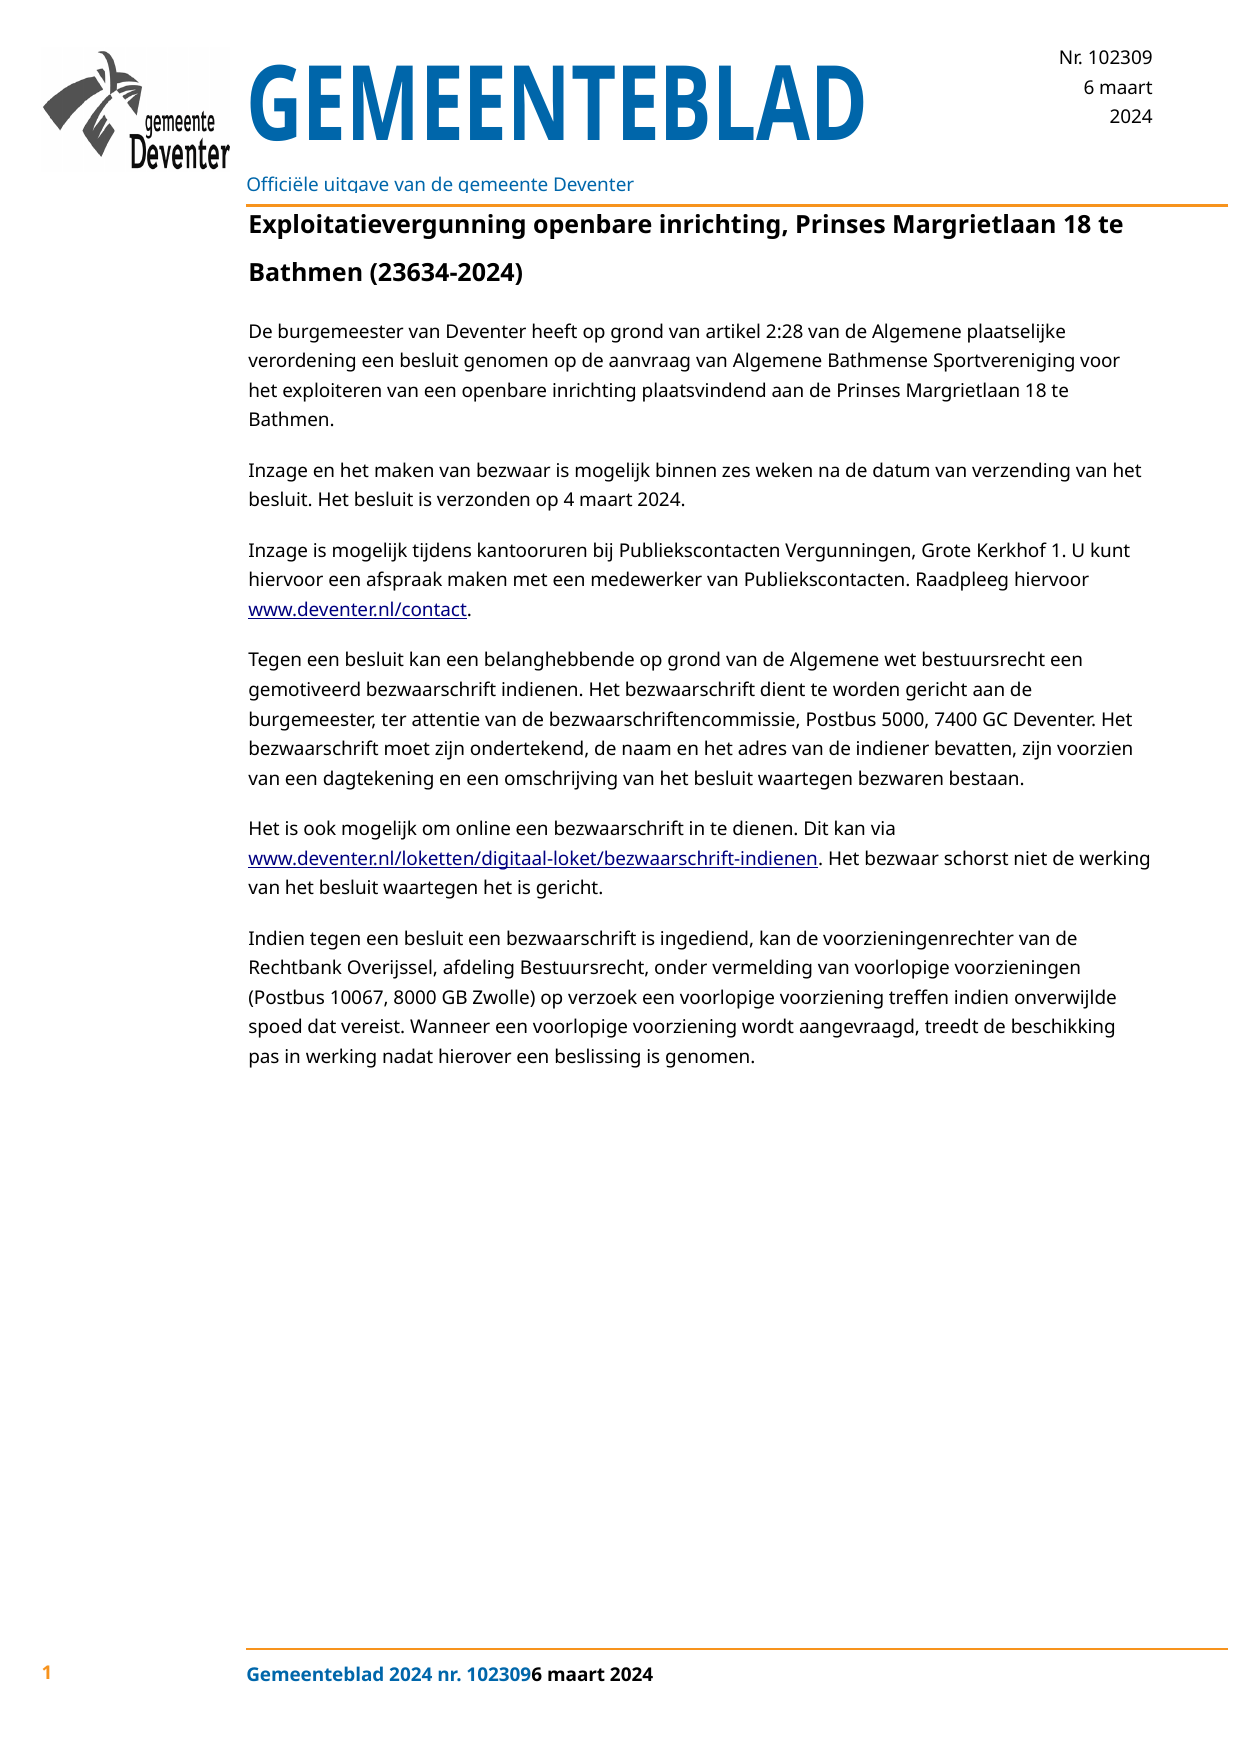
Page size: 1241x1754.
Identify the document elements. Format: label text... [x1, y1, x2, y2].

text Inzage is mogelijk tijdens kantooruren bij Publiekscontacten Vergunningen, Grote Kerkhof 1. U kunt hiervoor een afspraak maken met een medewerker van Publiekscontacten. Raadpleeg hiervoor www.deventer.nl/contact. [248, 537, 1152, 622]
text De burgemeester van Deventer heeft op grond van artikel 2:28 van de Algemene plaatselijke verordening een besluit genomen op de aanvraag van Algemene Bathmense Sportvereniging voor het exploiteren van een openbare inrichting plaatsvindend aan de Prinses Margrietlaan 18 te Bathmen. [248, 318, 1152, 432]
text Het is ook mogelijk om online een bezwaarschrift in te dienen. Dit kan via www.deventer.nl/loketten/digitaal-loket/bezwaarschrift-indienen. Het bezwaar schorst niet de werking van het besluit waartegen het is gericht. [248, 815, 1152, 900]
text Exploitatievergunning openbare inrichting, Prinses Margrietlaan 18 te Bathmen (23634-2024) [248, 207, 1152, 288]
text Indien tegen een besluit een bezwaarschrift is ingediend, kan de voorzieningenrechter van de Rechtbank Overijssel, afdeling Bestuursrecht, onder vermelding van voorlopige voorzieningen (Postbus 10067, 8000 GB Zwolle) op verzoek een voorlopige voorziening treffen indien onverwijlde spoed dat vereist. Wanneer een voorlopige voorziening wordt aangevraagd, treedt de beschikking pas in werking nadat hierover een beslissing is genomen. [248, 925, 1152, 1069]
picture [41, 47, 231, 172]
text Tegen een besluit kan een belanghebbende op grond van de Algemene wet bestuursrecht een gemotiveerd bezwaarschrift indienen. Het bezwaarschrift dient te worden gericht aan de burgemeester, ter attentie van de bezwaarschriftencommissie, Postbus 5000, 7400 GC Deventer. Het bezwaarschrift moet zijn ondertekend, de naam en het adres van de indiener bevatten, zijn voorzien van een dagtekening en een omschrijving van het besluit waartegen bezwaren bestaan. [248, 647, 1152, 791]
text Inzage en het maken van bezwaar is mogelijk binnen zes weken na de datum van verzending van het besluit. Het besluit is verzonden op 4 maart 2024. [248, 457, 1152, 512]
